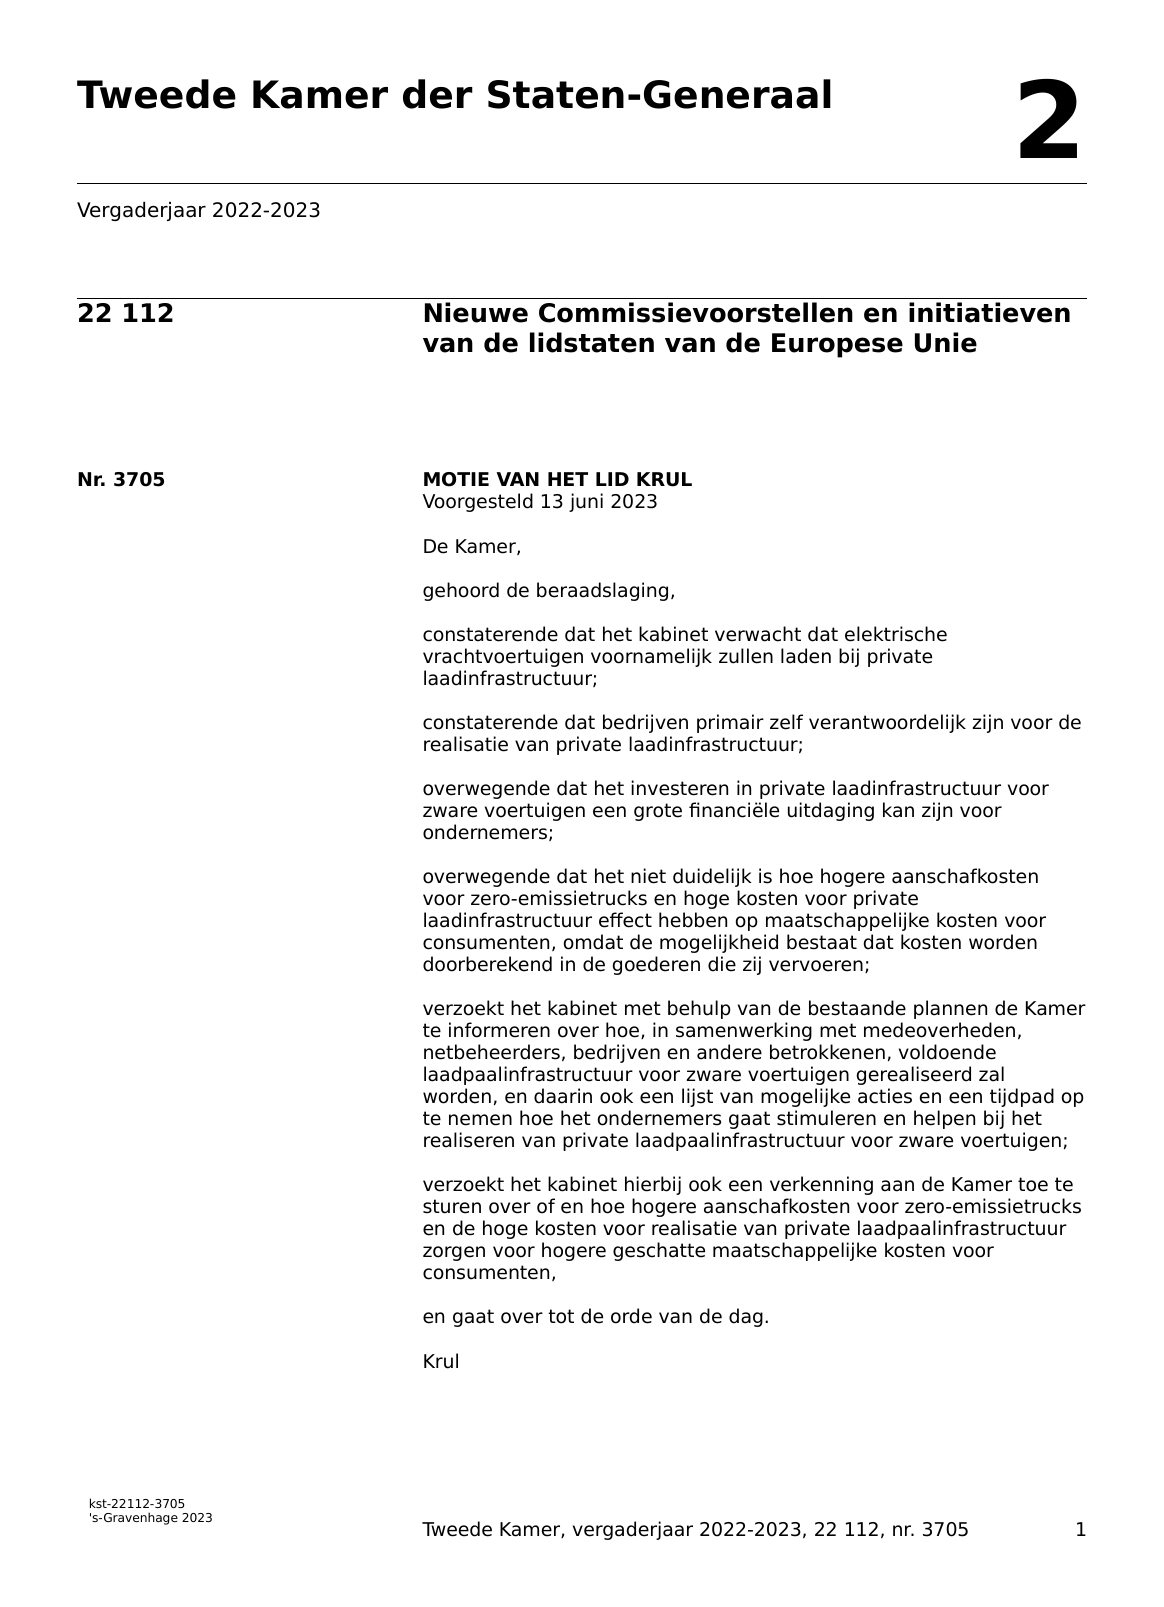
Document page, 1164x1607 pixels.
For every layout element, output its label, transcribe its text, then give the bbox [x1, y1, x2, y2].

table_header Tweede Kamer der Staten-Generaal [77, 59, 886, 183]
text overwegende dat het niet duidelijk is hoe hogere aanschafkosten voor zero-emissietrucks en hoge kosten voor private laadinfrastructuur effect hebben op maatschappelijke kosten voor consumenten, omdat de mogelijkheid bestaat dat kosten worden doorberekend in de goederen die zij vervoeren; [422, 866, 1087, 976]
text constaterende dat het kabinet verwacht dat elektrische vrachtvoertuigen voornamelijk zullen laden bij private laadinfrastructuur; [422, 624, 1087, 690]
text Voorgesteld 13 juni 2023 [422, 491, 1087, 513]
text Krul [422, 1351, 1087, 1373]
subtitle 22 112 Nieuwe Commissievoorstellen en initiatieven van de lidstaten van de Europese Unie [77, 299, 1087, 358]
table_header 2 [886, 59, 1087, 183]
text gehoord de beraadslaging, [422, 580, 1087, 602]
text kst-22112-3705 [88, 1497, 323, 1511]
text De Kamer, [422, 536, 1087, 557]
text 's-Gravenhage 2023 [88, 1511, 323, 1525]
text overwegende dat het investeren in private laadinfrastructuur voor zware voertuigen een grote financiële uitdaging kan zijn voor ondernemers; [422, 778, 1087, 844]
subtitle Nr. 3705 MOTIE VAN HET LID KRUL [77, 469, 1087, 491]
text verzoekt het kabinet met behulp van de bestaande plannen de Kamer te informeren over hoe, in samenwerking met medeoverheden, netbeheerders, bedrijven en andere betrokkenen, voldoende laadpaalinfrastructuur voor zware voertuigen gerealiseerd zal worden, en daarin ook een lijst van mogelijke acties en een tijdpad op te nemen hoe het ondernemers gaat stimuleren en helpen bij het realiseren van private laadpaalinfrastructuur voor zware voertuigen; [422, 998, 1087, 1152]
text constaterende dat bedrijven primair zelf verantwoordelijk zijn voor de realisatie van private laadinfrastructuur; [422, 712, 1087, 756]
table_cell Vergaderjaar 2022-2023 [77, 184, 1087, 298]
text verzoekt het kabinet hierbij ook een verkenning aan de Kamer toe te sturen over of en hoe hogere aanschafkosten voor zero-emissietrucks en de hoge kosten voor realisatie van private laadpaalinfrastructuur zorgen voor hogere geschatte maatschappelijke kosten voor consumenten, [422, 1174, 1087, 1284]
text en gaat over tot de orde van de dag. [422, 1306, 1087, 1328]
